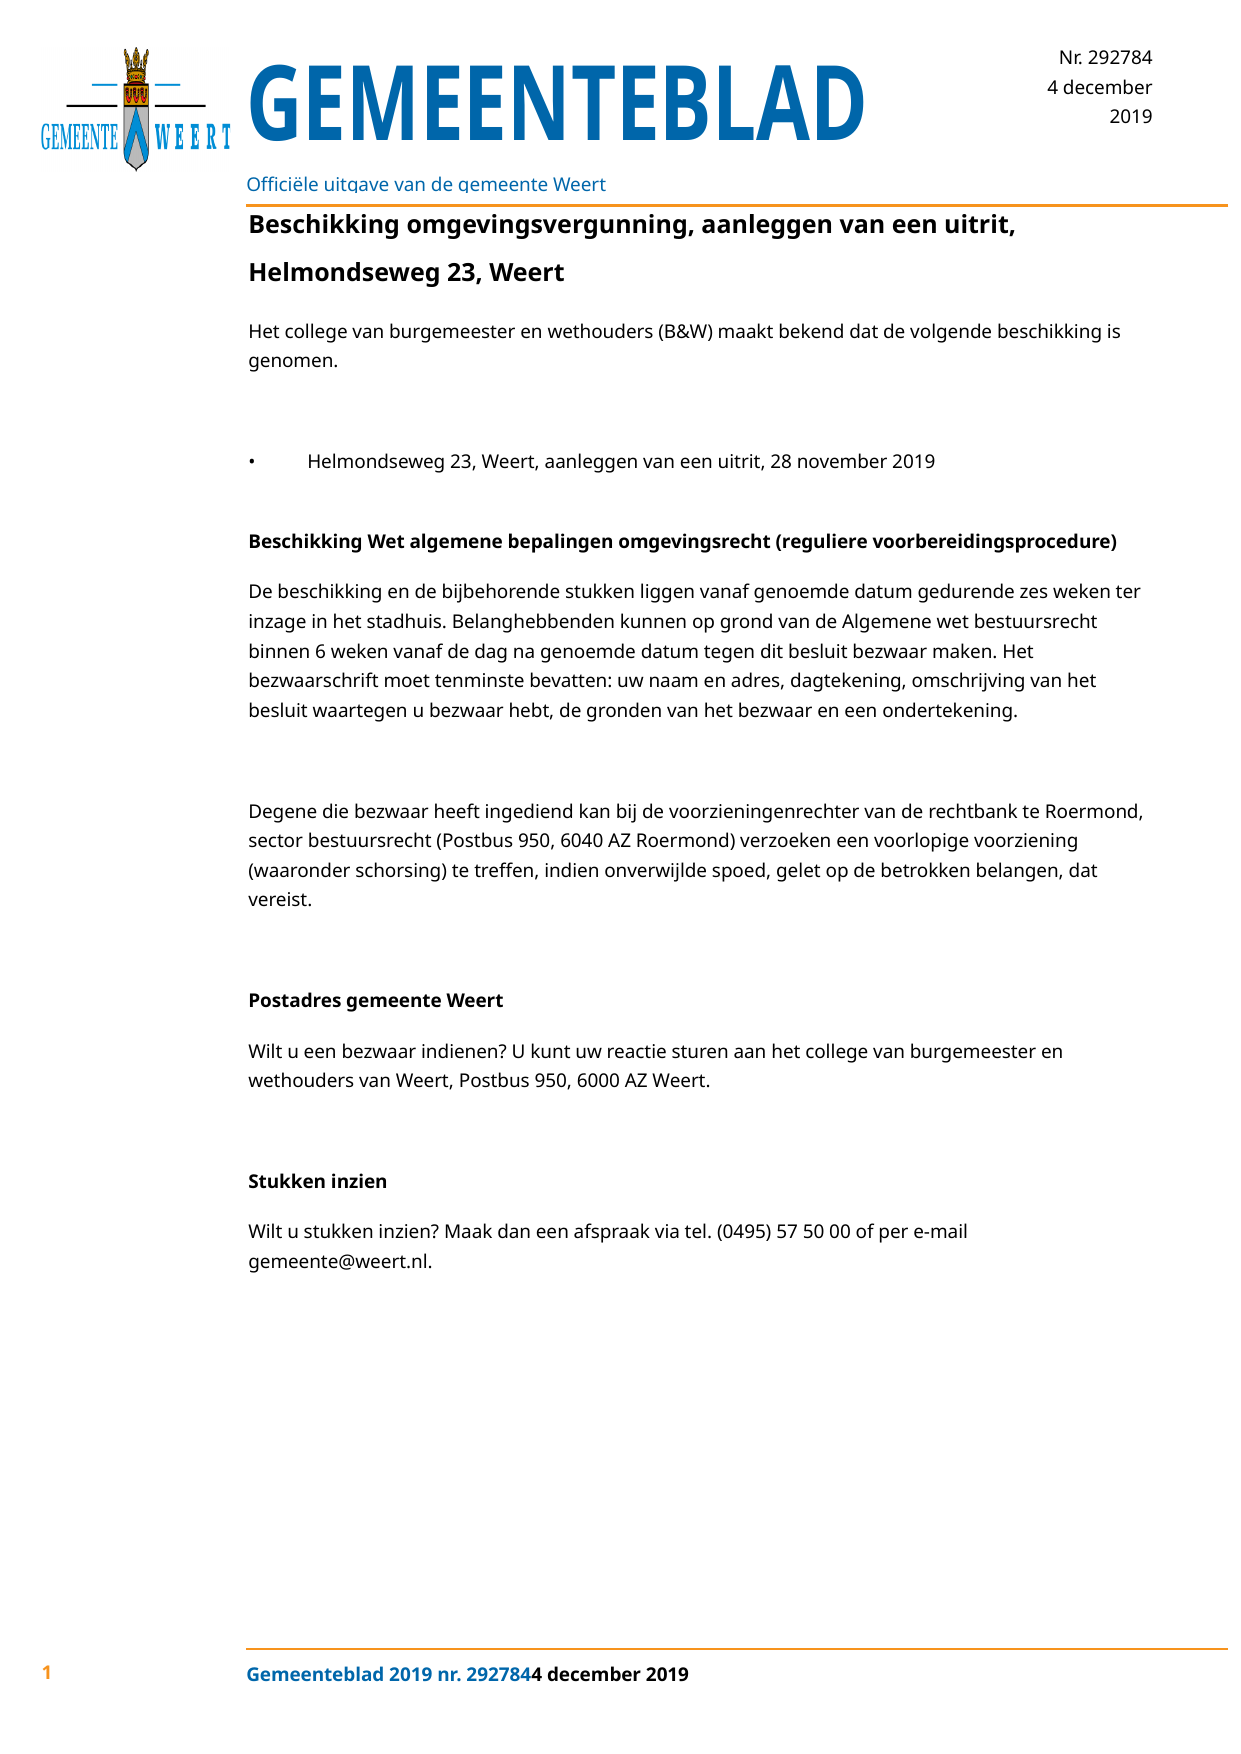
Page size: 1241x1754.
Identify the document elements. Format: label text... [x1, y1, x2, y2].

text Postadres gemeente Weert [248, 987, 1152, 1013]
text De beschikking en de bijbehorende stukken liggen vanaf genoemde datum gedurende zes weken ter inzage in het stadhuis. Belanghebbenden kunnen op grond van de Algemene wet bestuursrecht binnen 6 weken vanaf de dag na genoemde datum tegen dit besluit bezwaar maken. Het bezwaarschrift moet tenminste bevatten: uw naam en adres, dagtekening, omschrijving van het besluit waartegen u bezwaar hebt, de gronden van het bezwaar en een ondertekening. [248, 579, 1152, 723]
text Het college van burgemeester en wethouders (B&W) maakt bekend dat de volgende beschikking is genomen. [248, 318, 1152, 373]
text Wilt u stukken inzien? Maak dan een afspraak via tel. (0495) 57 50 00 of per e-mail gemeente@weert.nl. [248, 1219, 1152, 1274]
picture [41, 47, 231, 172]
text Wilt u een bezwaar indienen? U kunt uw reactie sturen aan het college van burgemeester en wethouders van Weert, Postbus 950, 6000 AZ Weert. [248, 1038, 1152, 1093]
text Degene die bezwaar heeft ingediend kan bij de voorzieningenrechter van de rechtbank te Roermond, sector bestuursrecht (Postbus 950, 6040 AZ Roermond) verzoeken een voorlopige voorziening (waaronder schorsing) te treffen, indien onverwijlde spoed, gelet op de betrokken belangen, dat vereist. [248, 798, 1152, 912]
text Beschikking Wet algemene bepalingen omgevingsrecht (reguliere voorbereidingsprocedure) [248, 528, 1152, 554]
text Beschikking omgevingsvergunning, aanleggen van een uitrit, Helmondseweg 23, Weert [248, 207, 1152, 288]
text Stukken inzien [248, 1168, 1152, 1194]
list Helmondseweg 23, Weert, aanleggen van een uitrit, 28 november 2019 [248, 448, 1152, 474]
